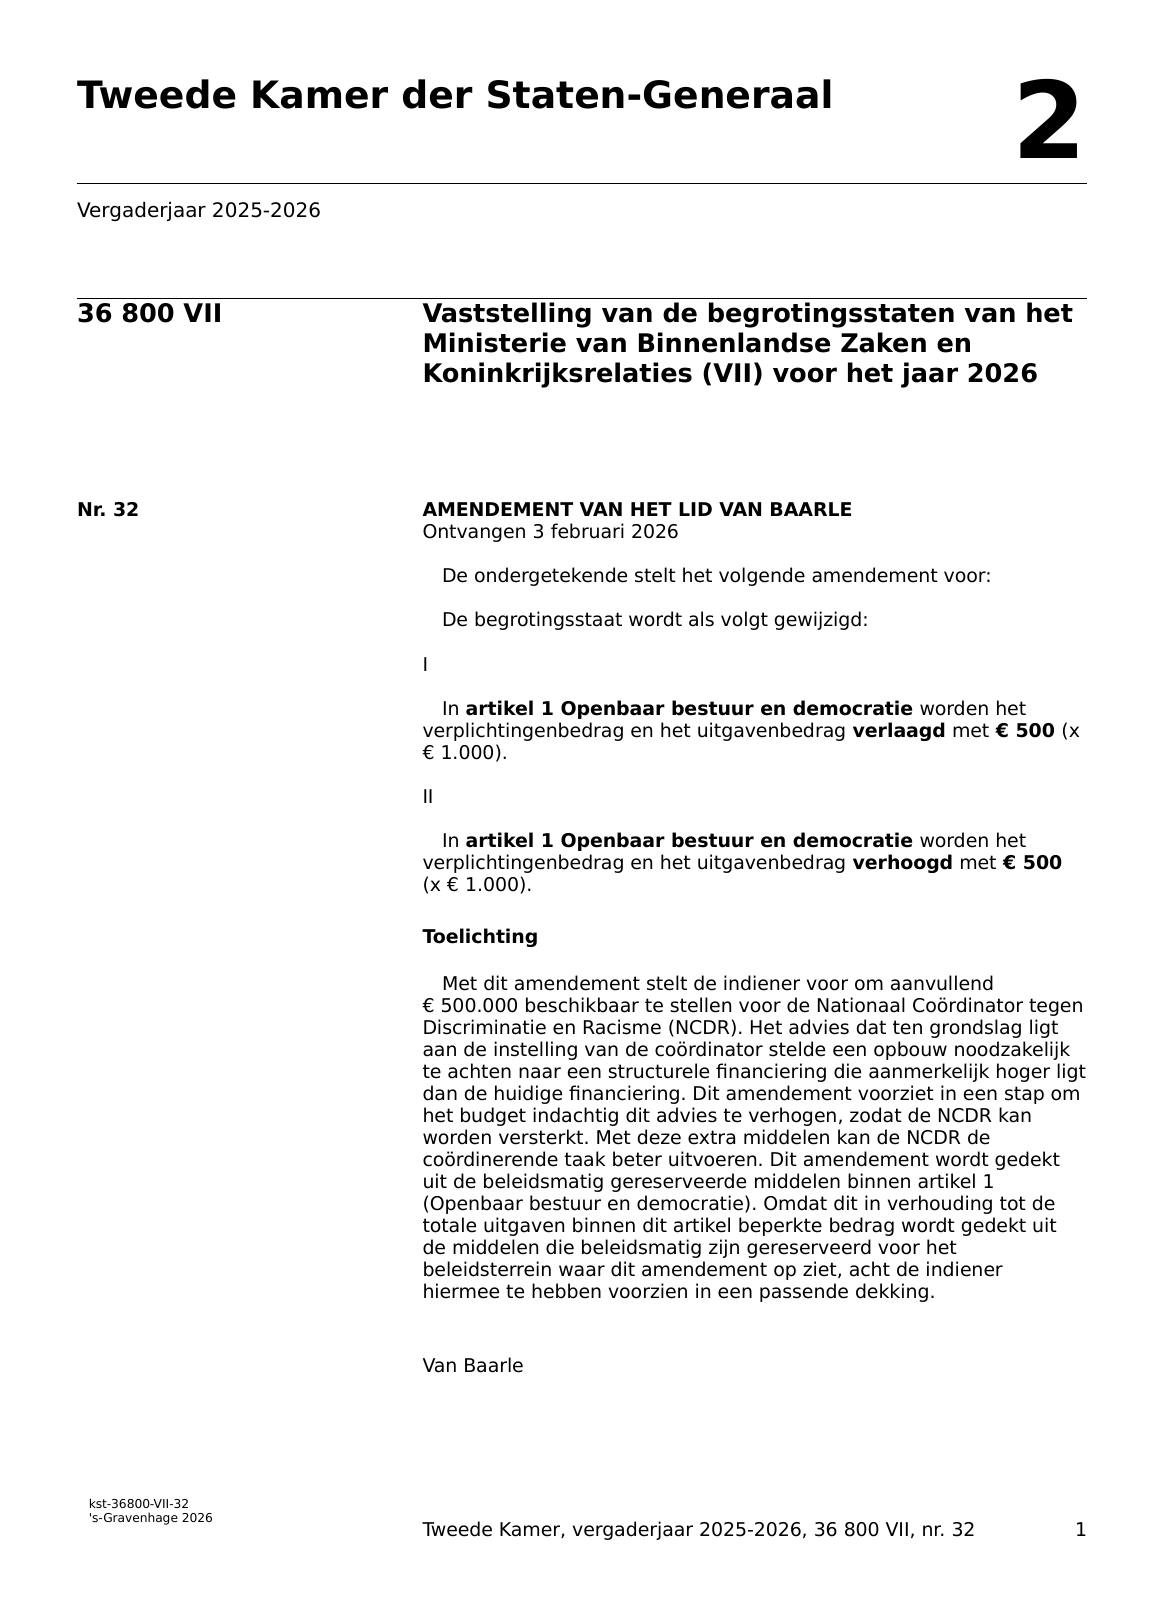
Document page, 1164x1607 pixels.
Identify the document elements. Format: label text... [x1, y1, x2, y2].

text 's-Gravenhage 2026 [88, 1511, 323, 1525]
text De ondergetekende stelt het volgende amendement voor: [422, 565, 1087, 587]
subtitle 36 800 VII Vaststelling van de begrotingsstaten van het Ministerie van Binnenlandse Zaken en Koninkrijksrelaties (VII) voor het jaar 2026 [77, 299, 1087, 388]
text In artikel 1 Openbaar bestuur en democratie worden het verplichtingenbedrag en het uitgavenbedrag verhoogd met € 500 (x € 1.000). [422, 830, 1087, 896]
subtitle Nr. 32 AMENDEMENT VAN HET LID VAN BAARLE [77, 499, 1087, 521]
subtitle Toelichting [422, 926, 1087, 948]
text kst-36800-VII-32 [88, 1497, 323, 1511]
text Ontvangen 3 februari 2026 [422, 521, 1087, 543]
text Met dit amendement stelt de indiener voor om aanvullend € 500.000 beschikbaar te stellen voor de Nationaal Coördinator tegen Discriminatie en Racisme (NCDR). Het advies dat ten grondslag ligt aan de instelling van de coördinator stelde een opbouw noodzakelijk te achten naar een structurele financiering die aanmerkelijk hoger ligt dan de huidige financiering. Dit amendement voorziet in een stap om het budget indachtig dit advies te verhogen, zodat de NCDR kan worden versterkt. Met deze extra middelen kan de NCDR de coördinerende taak beter uitvoeren. Dit amendement wordt gedekt uit de beleidsmatig gereserveerde middelen binnen artikel 1 (Openbaar bestuur en democratie). Omdat dit in verhouding tot de totale uitgaven binnen dit artikel beperkte bedrag wordt gedekt uit de middelen die beleidsmatig zijn gereserveerd voor het beleidsterrein waar dit amendement op ziet, acht de indiener hiermee te hebben voorzien in een passende dekking. [422, 973, 1087, 1303]
text I [422, 653, 1087, 676]
table_cell Vergaderjaar 2025-2026 [77, 184, 1087, 298]
text Van Baarle [422, 1333, 1087, 1377]
text II [422, 786, 1087, 808]
text De begrotingsstaat wordt als volgt gewijzigd: [422, 609, 1087, 631]
table_header 2 [886, 59, 1087, 183]
table_header Tweede Kamer der Staten-Generaal [77, 59, 886, 183]
text In artikel 1 Openbaar bestuur en democratie worden het verplichtingenbedrag en het uitgavenbedrag verlaagd met € 500 (x € 1.000). [422, 698, 1087, 764]
